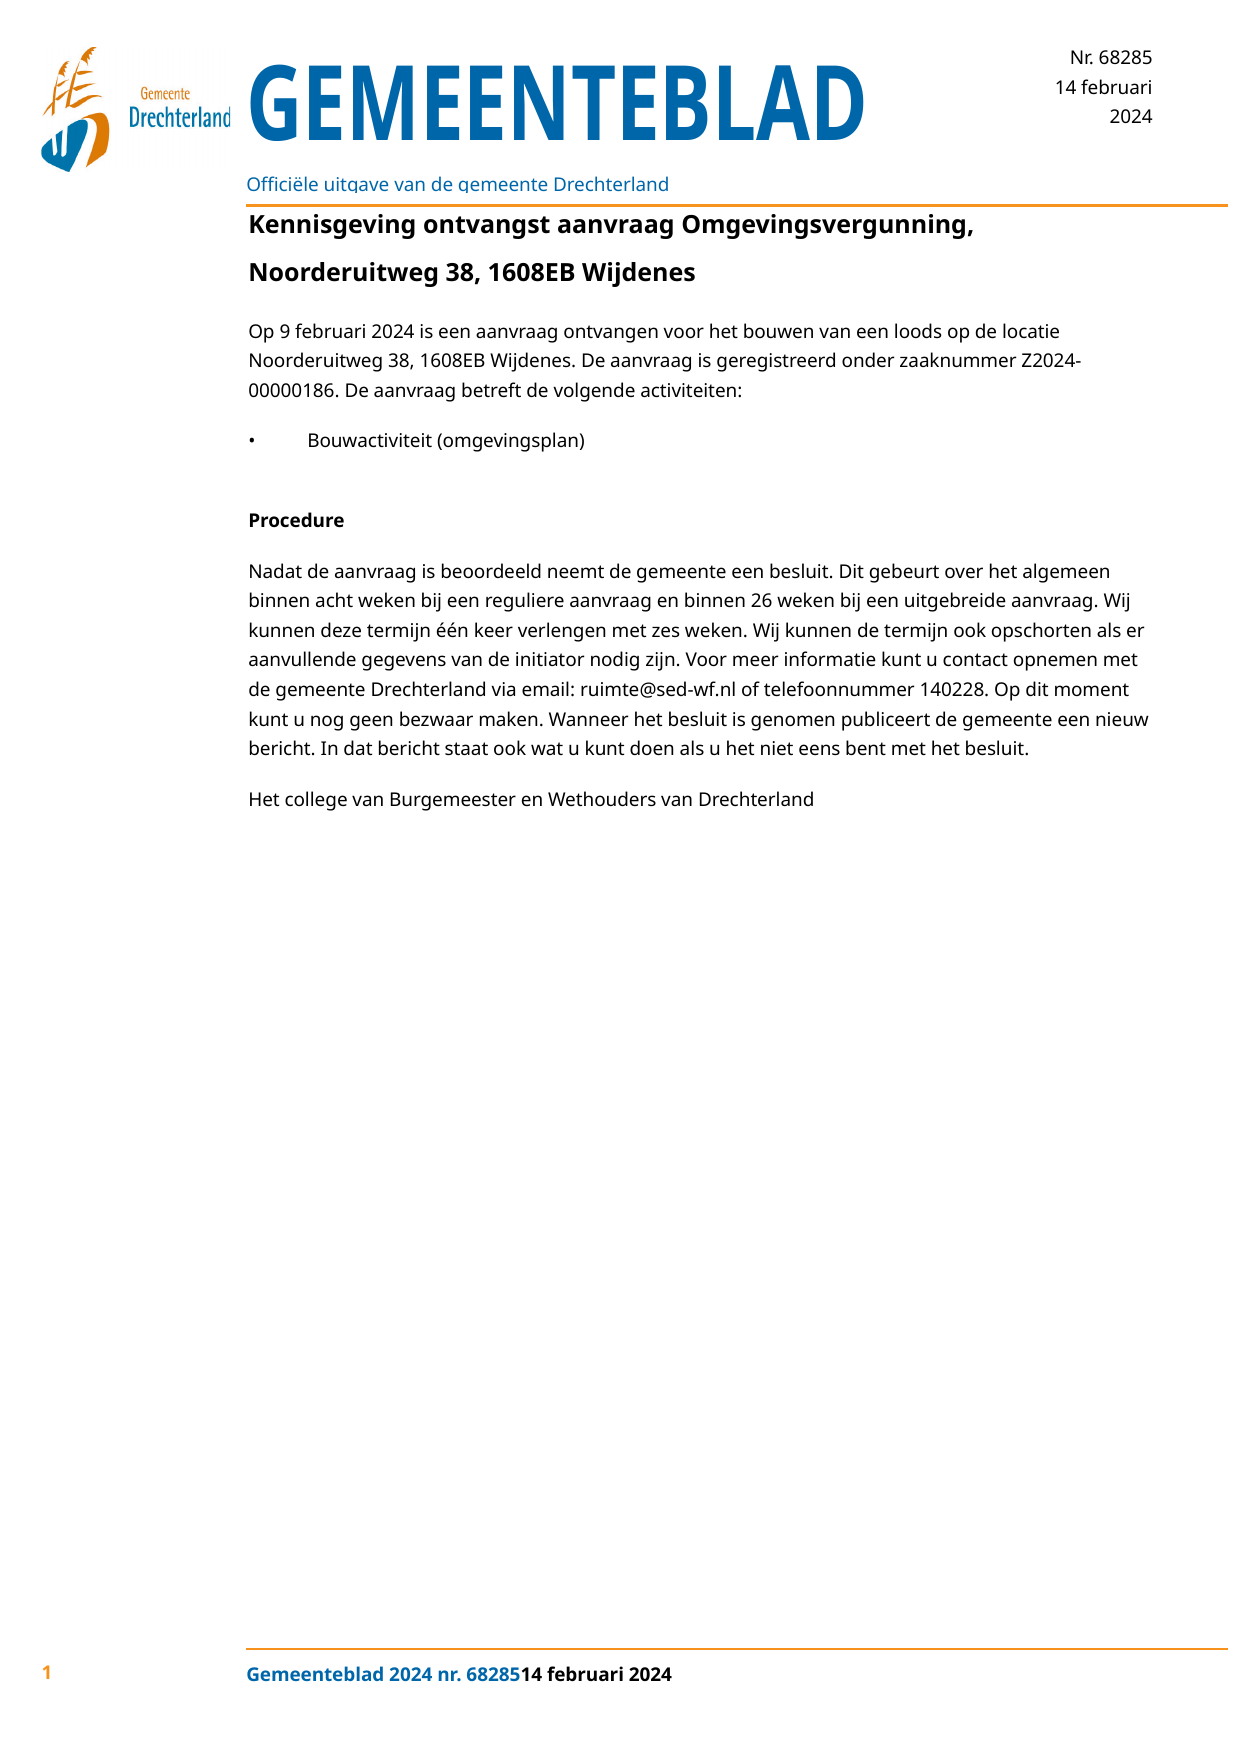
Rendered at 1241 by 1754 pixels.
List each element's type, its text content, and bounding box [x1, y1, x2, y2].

text Procedure [248, 507, 1152, 533]
text Kennisgeving ontvangst aanvraag Omgevingsvergunning, Noorderuitweg 38, 1608EB Wijdenes [248, 207, 1152, 288]
picture [41, 158, 64, 172]
picture [41, 47, 231, 172]
picture [226, 115, 231, 124]
text Nadat de aanvraag is beoordeeld neemt de gemeente een besluit. Dit gebeurt over het algemeen binnen acht weken bij een reguliere aanvraag en binnen 26 weken bij een uitgebreide aanvraag. Wij kunnen deze termijn één keer verlengen met zes weken. Wij kunnen de termijn ook opschorten als er aanvullende gegevens van de initiator nodig zijn. Voor meer informatie kunt u contact opnemen met de gemeente Drechterland via email: ruimte@sed-wf.nl of telefoonnummer 140228. Op dit moment kunt u nog geen bezwaar maken. Wanneer het besluit is genomen publiceert de gemeente een nieuw bericht. In dat bericht staat ook wat u kunt doen als u het niet eens bent met het besluit. [248, 558, 1152, 761]
text Het college van Burgemeester en Wethouders van Drechterland [248, 786, 1152, 812]
list Bouwactiviteit (omgevingsplan) [248, 427, 1152, 453]
text Op 9 februari 2024 is een aanvraag ontvangen voor het bouwen van een loods op de locatie Noorderuitweg 38, 1608EB Wijdenes. De aanvraag is geregistreerd onder zaaknummer Z2024-00000186. De aanvraag betreft de volgende activiteiten: [248, 318, 1152, 403]
